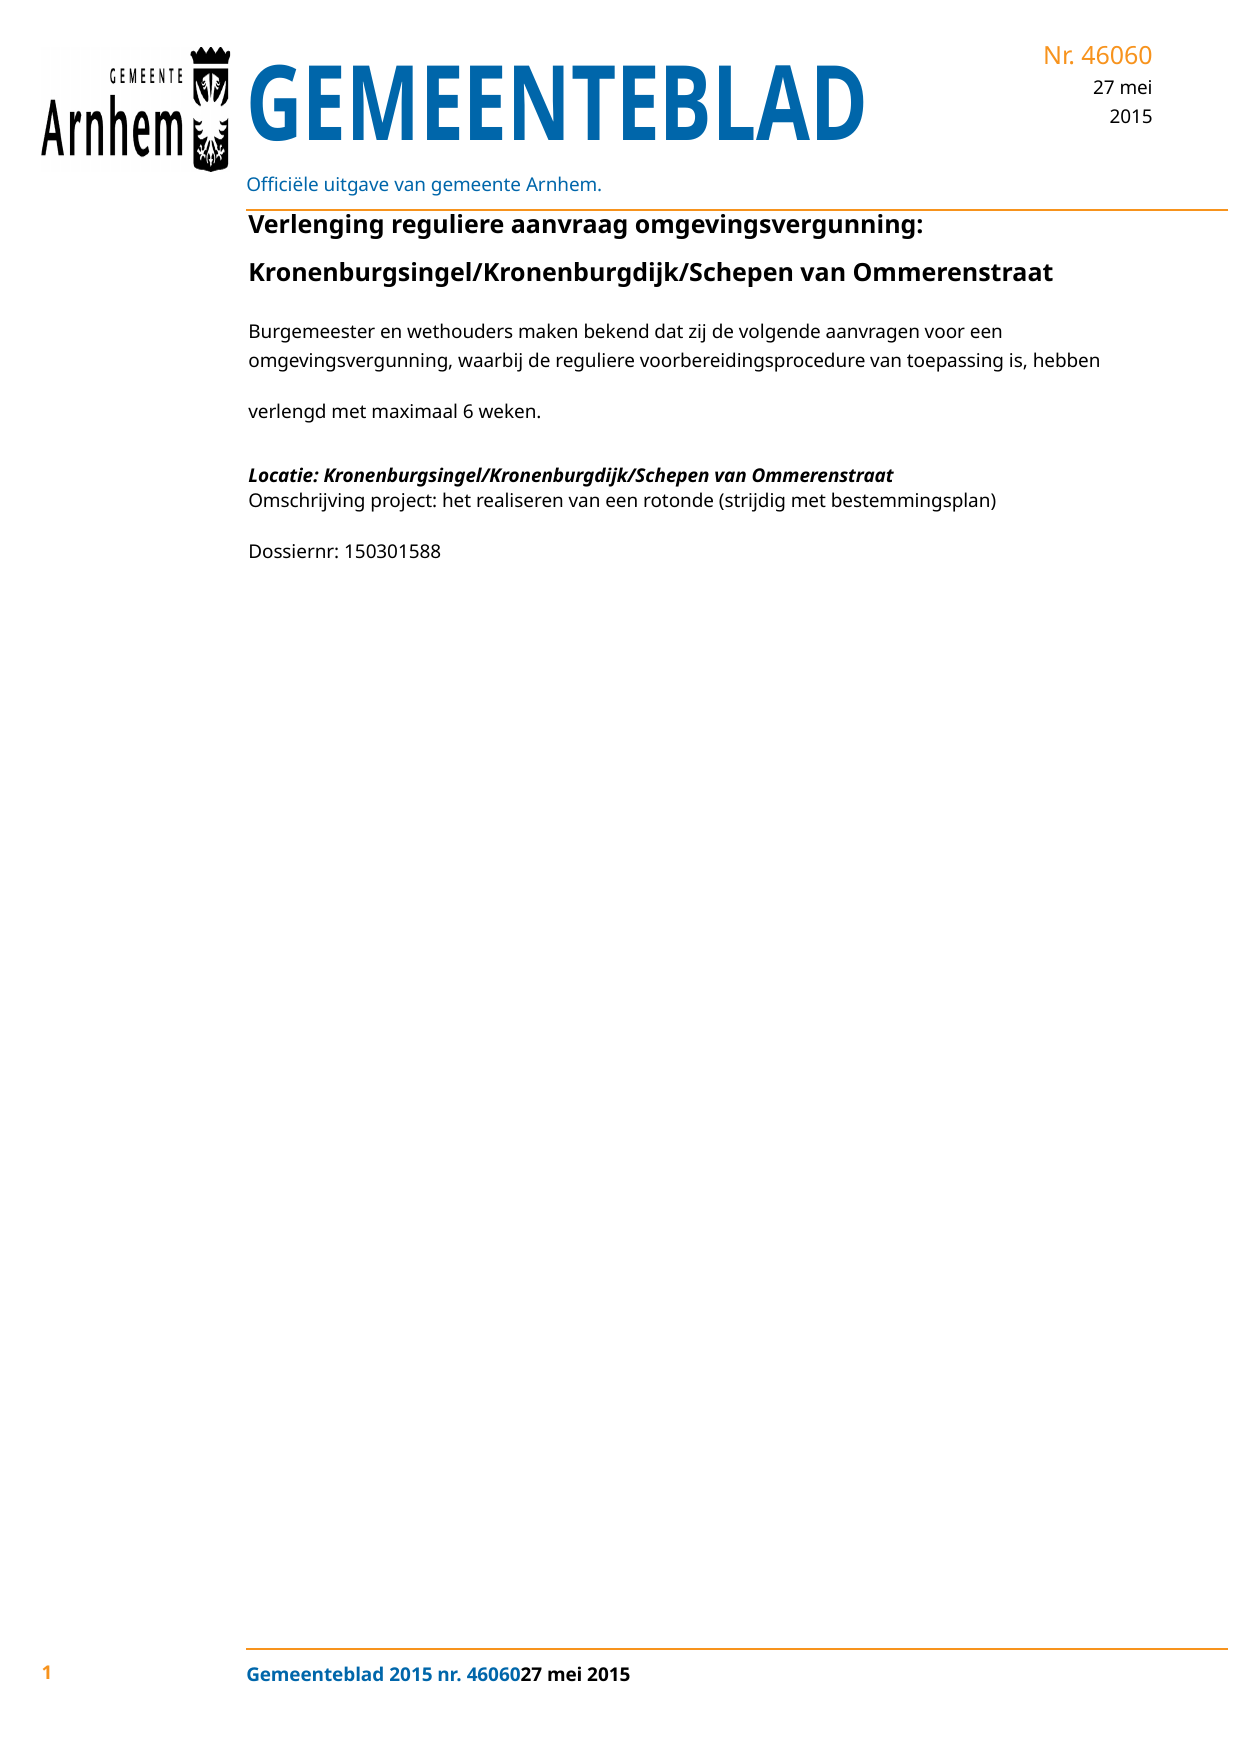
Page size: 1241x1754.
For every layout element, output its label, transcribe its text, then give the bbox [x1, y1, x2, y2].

text Burgemeester en wethouders maken bekend dat zij de volgende aanvragen voor een omgevingsvergunning, waarbij de reguliere voorbereidingsprocedure van toepassing is, hebben [248, 318, 1152, 373]
text verlengd met maximaal 6 weken. [248, 398, 1152, 424]
text Verlenging reguliere aanvraag omgevingsvergunning: Kronenburgsingel/Kronenburgdijk/Schepen van Ommerenstraat [248, 211, 1152, 288]
picture [41, 47, 231, 172]
text Locatie: Kronenburgsingel/Kronenburgdijk/Schepen van Ommerenstraat [248, 462, 1152, 488]
text Dossiernr: 150301588 [248, 538, 1152, 564]
text Omschrijving project: het realiseren van een rotonde (strijdig met bestemmingsplan) [248, 488, 1152, 513]
